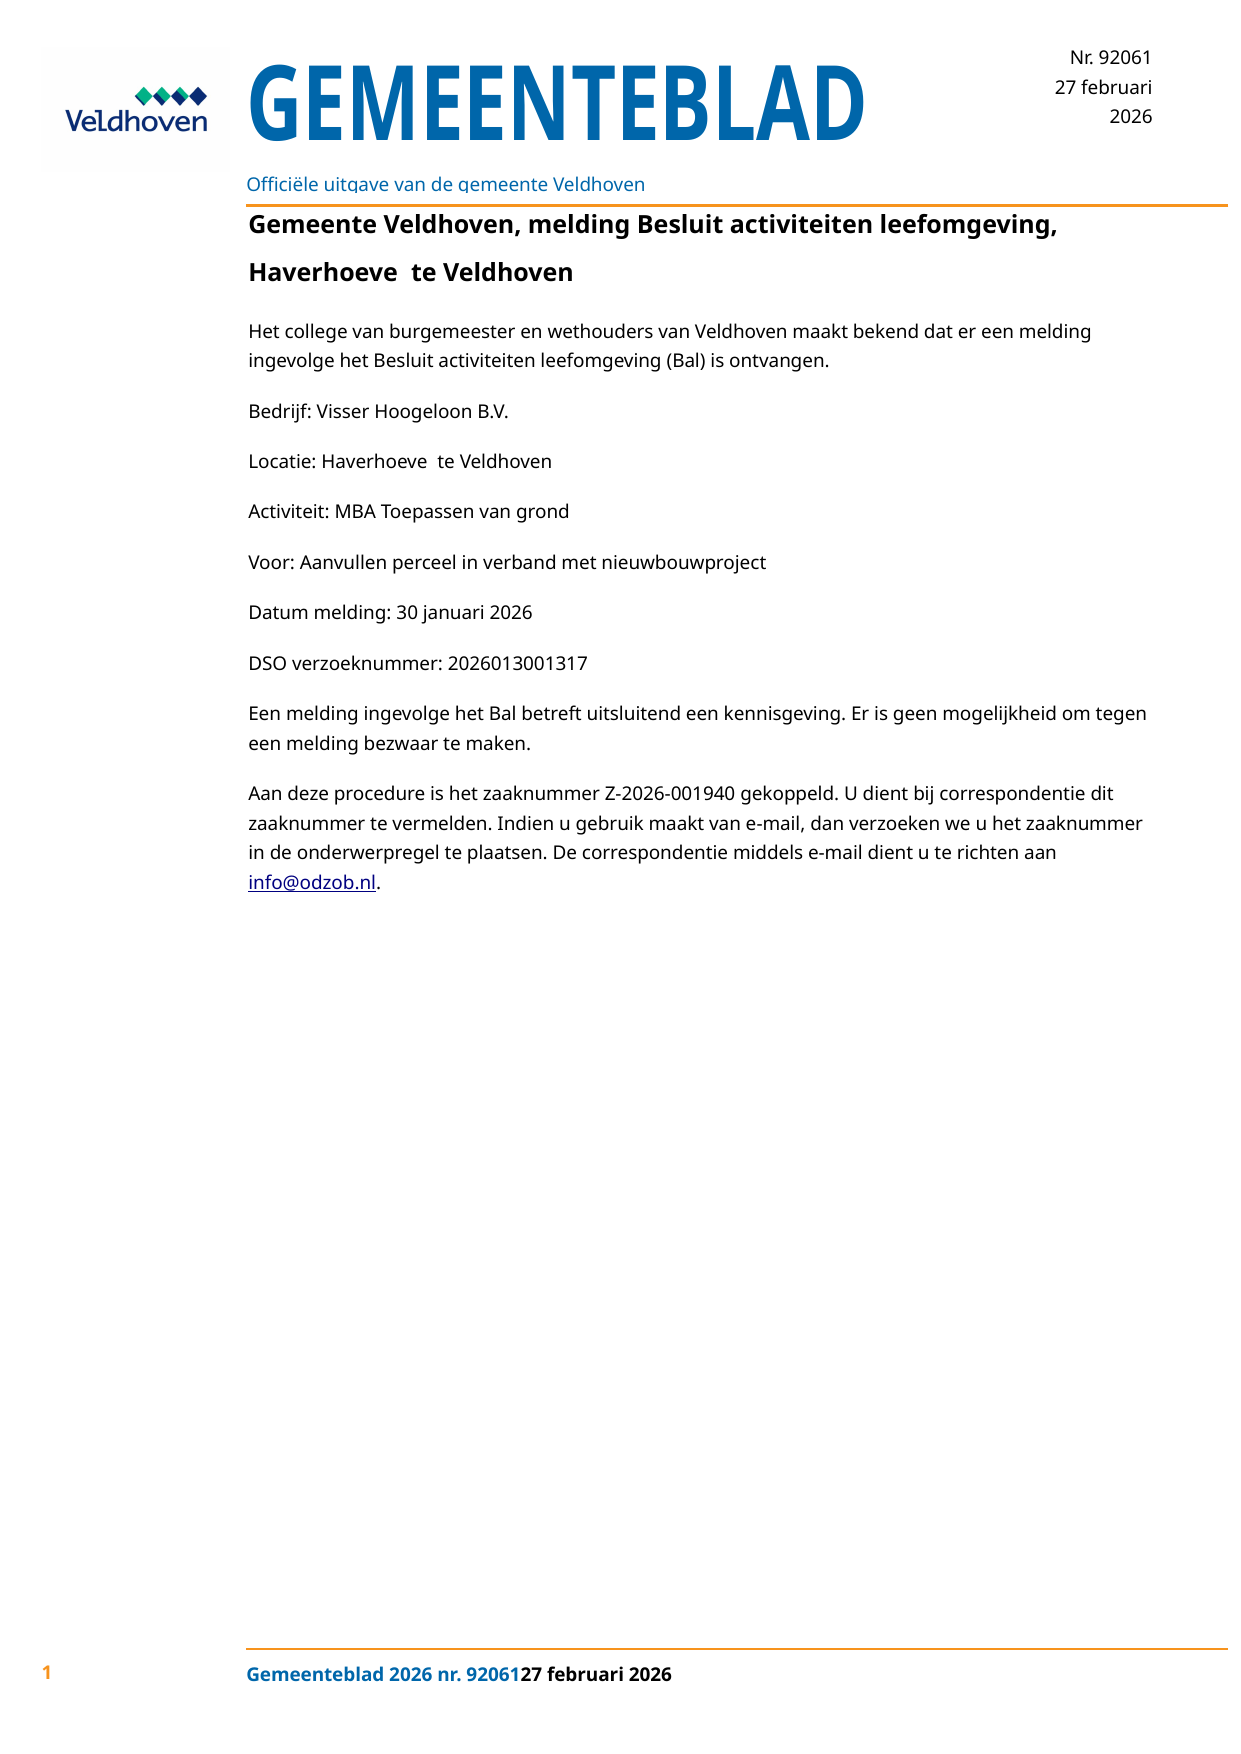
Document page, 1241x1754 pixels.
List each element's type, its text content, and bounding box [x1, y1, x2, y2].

text Voor: Aanvullen perceel in verband met nieuwbouwproject [248, 549, 1152, 575]
text Een melding ingevolge het Bal betreft uitsluitend een kennisgeving. Er is geen mogelijkheid om tegen een melding bezwaar te maken. [248, 700, 1152, 756]
text Aan deze procedure is het zaaknummer Z-2026-001940 gekoppeld. U dient bij correspondentie dit zaaknummer te vermelden. Indien u gebruik maakt van e-mail, dan verzoeken we u het zaaknummer in de onderwerpregel te plaatsen. De correspondentie middels e-mail dient u te richten aan info@odzob.nl. [248, 780, 1152, 895]
text Locatie: Haverhoeve ​ te Veldhoven [248, 448, 1152, 474]
text Activiteit: MBA Toepassen van grond [248, 499, 1152, 524]
text Bedrijf: Visser Hoogeloon B.V. [248, 398, 1152, 424]
picture [41, 47, 231, 172]
text Datum melding: 30 januari 2026 [248, 599, 1152, 625]
text Gemeente Veldhoven, melding Besluit activiteiten leefomgeving, Haverhoeve ​​ te Veldhoven [248, 207, 1152, 288]
text DSO verzoeknummer: 2026013001317 [248, 650, 1152, 676]
text Het college van burgemeester en wethouders van Veldhoven maakt bekend dat er een melding ingevolge het Besluit activiteiten leefomgeving (Bal) is ontvangen. [248, 318, 1152, 373]
